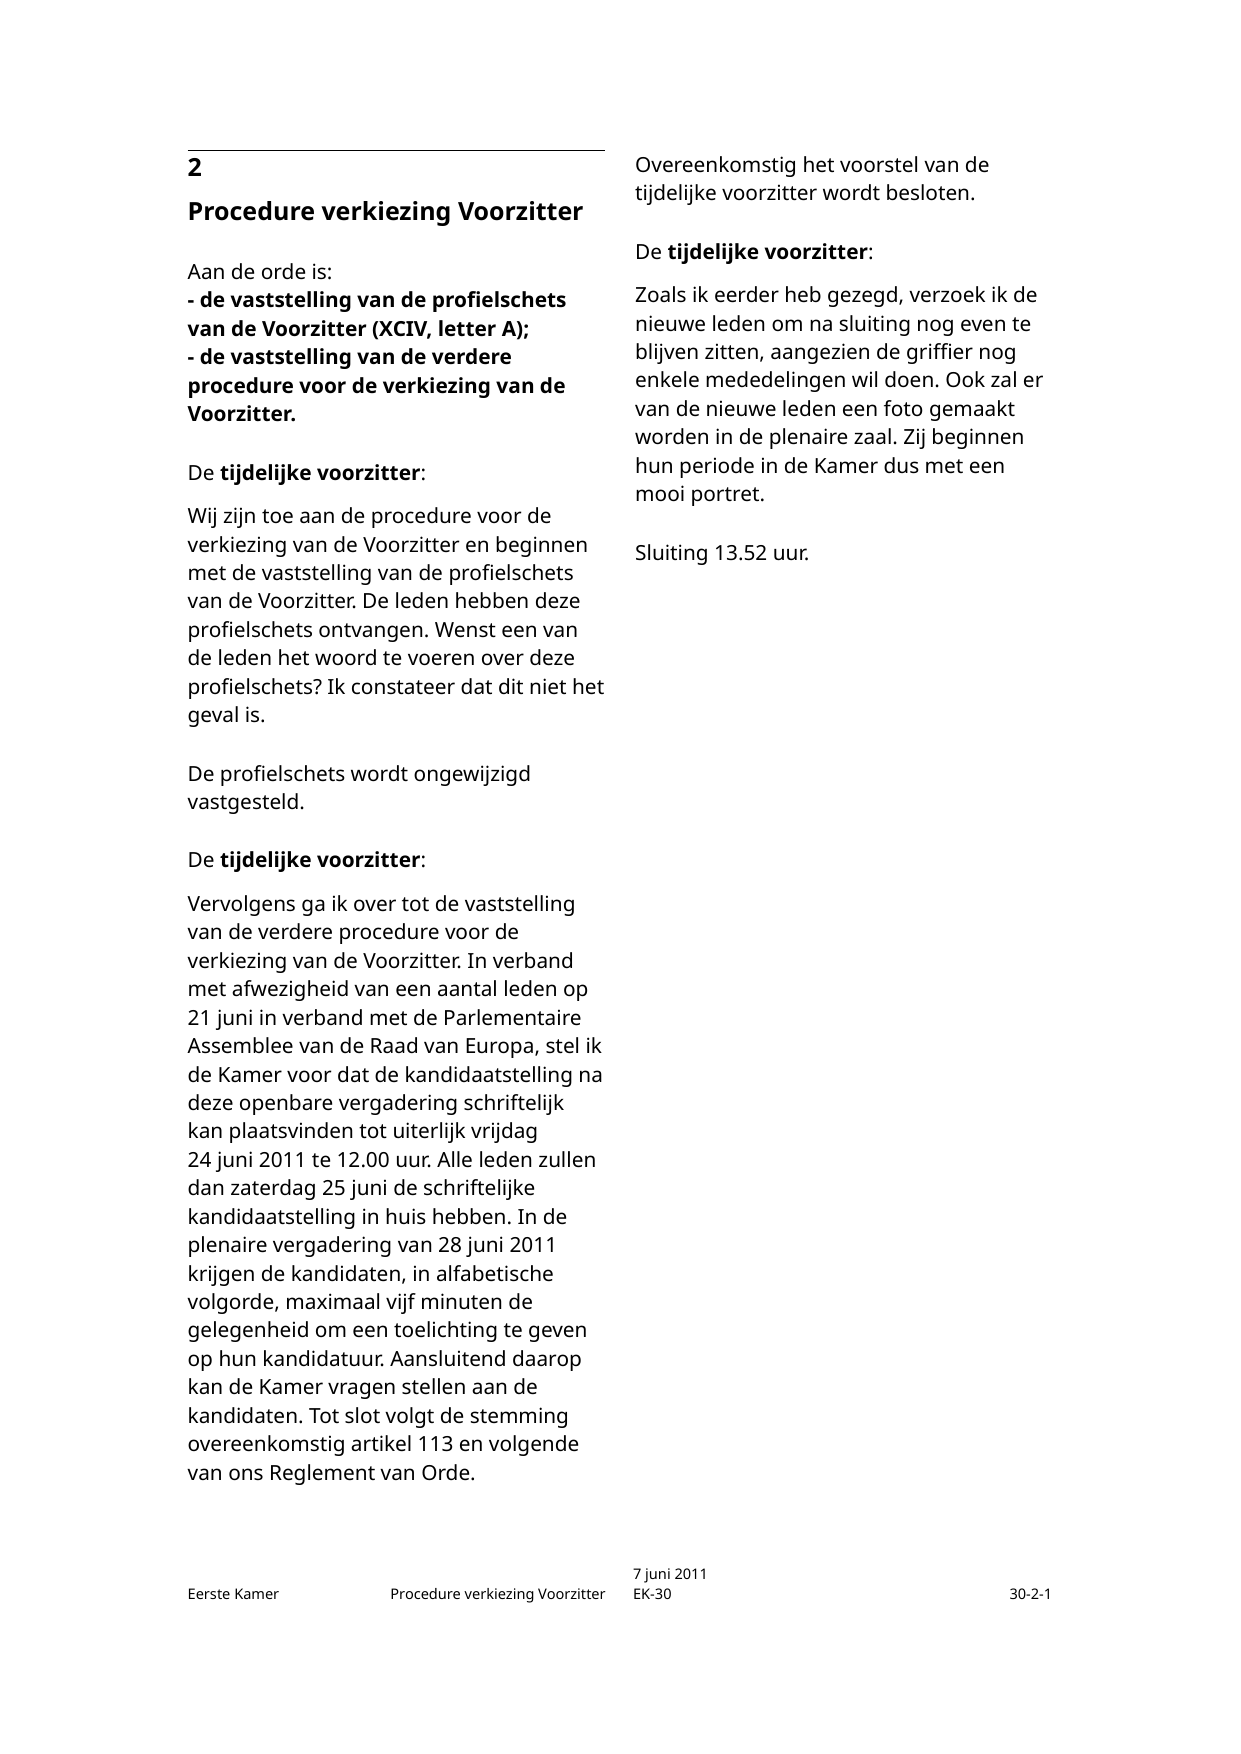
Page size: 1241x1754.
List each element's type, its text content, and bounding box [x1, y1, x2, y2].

text Sluiting 13.52 uur. [635, 538, 1053, 566]
text De tijdelijke voorzitter: [635, 237, 1053, 265]
text De tijdelijke voorzitter: [187, 458, 605, 486]
text De tijdelijke voorzitter: [187, 846, 605, 874]
text Procedure verkiezing Voorzitter [187, 193, 605, 227]
text Overeenkomstig het voorstel van de tijdelijke voorzitter wordt besloten. [635, 150, 1053, 207]
text Aan de orde is: [187, 257, 605, 286]
text Vervolgens ga ik over tot de vaststelling van de verdere procedure voor de verkiezing van de Voorzitter. In verband met afwezigheid van een aantal leden op 21 juni in verband met de Parlementaire Assemblee van de Raad van Europa, stel ik de Kamer voor dat de kandidaatstelling na deze openbare vergadering schriftelijk kan plaatsvinden tot uiterlijk vrijdag 24 juni 2011 te 12.00 uur. Alle leden zullen dan zaterdag 25 juni de schriftelijke kandidaatstelling in huis hebben. In de plenaire vergadering van 28 juni 2011 krijgen de kandidaten, in alfabetische volgorde, maximaal vijf minuten de gelegenheid om een toelichting te geven op hun kandidatuur. Aansluitend daarop kan de Kamer vragen stellen aan de kandidaten. Tot slot volgt de stemming overeenkomstig artikel 113 en volgende van ons Reglement van Orde. [187, 889, 605, 1486]
text 2 [187, 151, 605, 184]
text - de vaststelling van de verdere procedure voor de verkiezing van de Voorzitter. [187, 342, 605, 428]
text - de vaststelling van de profielschets van de Voorzitter (XCIV, letter A); [187, 286, 605, 342]
text De profielschets wordt ongewijzigd vastgesteld. [187, 759, 605, 816]
text Zoals ik eerder heb gezegd, verzoek ik de nieuwe leden om na sluiting nog even te blijven zitten, aangezien de griffier nog enkele mededelingen wil doen. Ook zal er van de nieuwe leden een foto gemaakt worden in de plenaire zaal. Zij beginnen hun periode in de Kamer dus met een mooi portret. [635, 280, 1053, 508]
text Wij zijn toe aan de procedure voor de verkiezing van de Voorzitter en beginnen met de vaststelling van de profielschets van de Voorzitter. De leden hebben deze profielschets ontvangen. Wenst een van de leden het woord te voeren over deze profielschets? Ik constateer dat dit niet het geval is. [187, 501, 605, 729]
